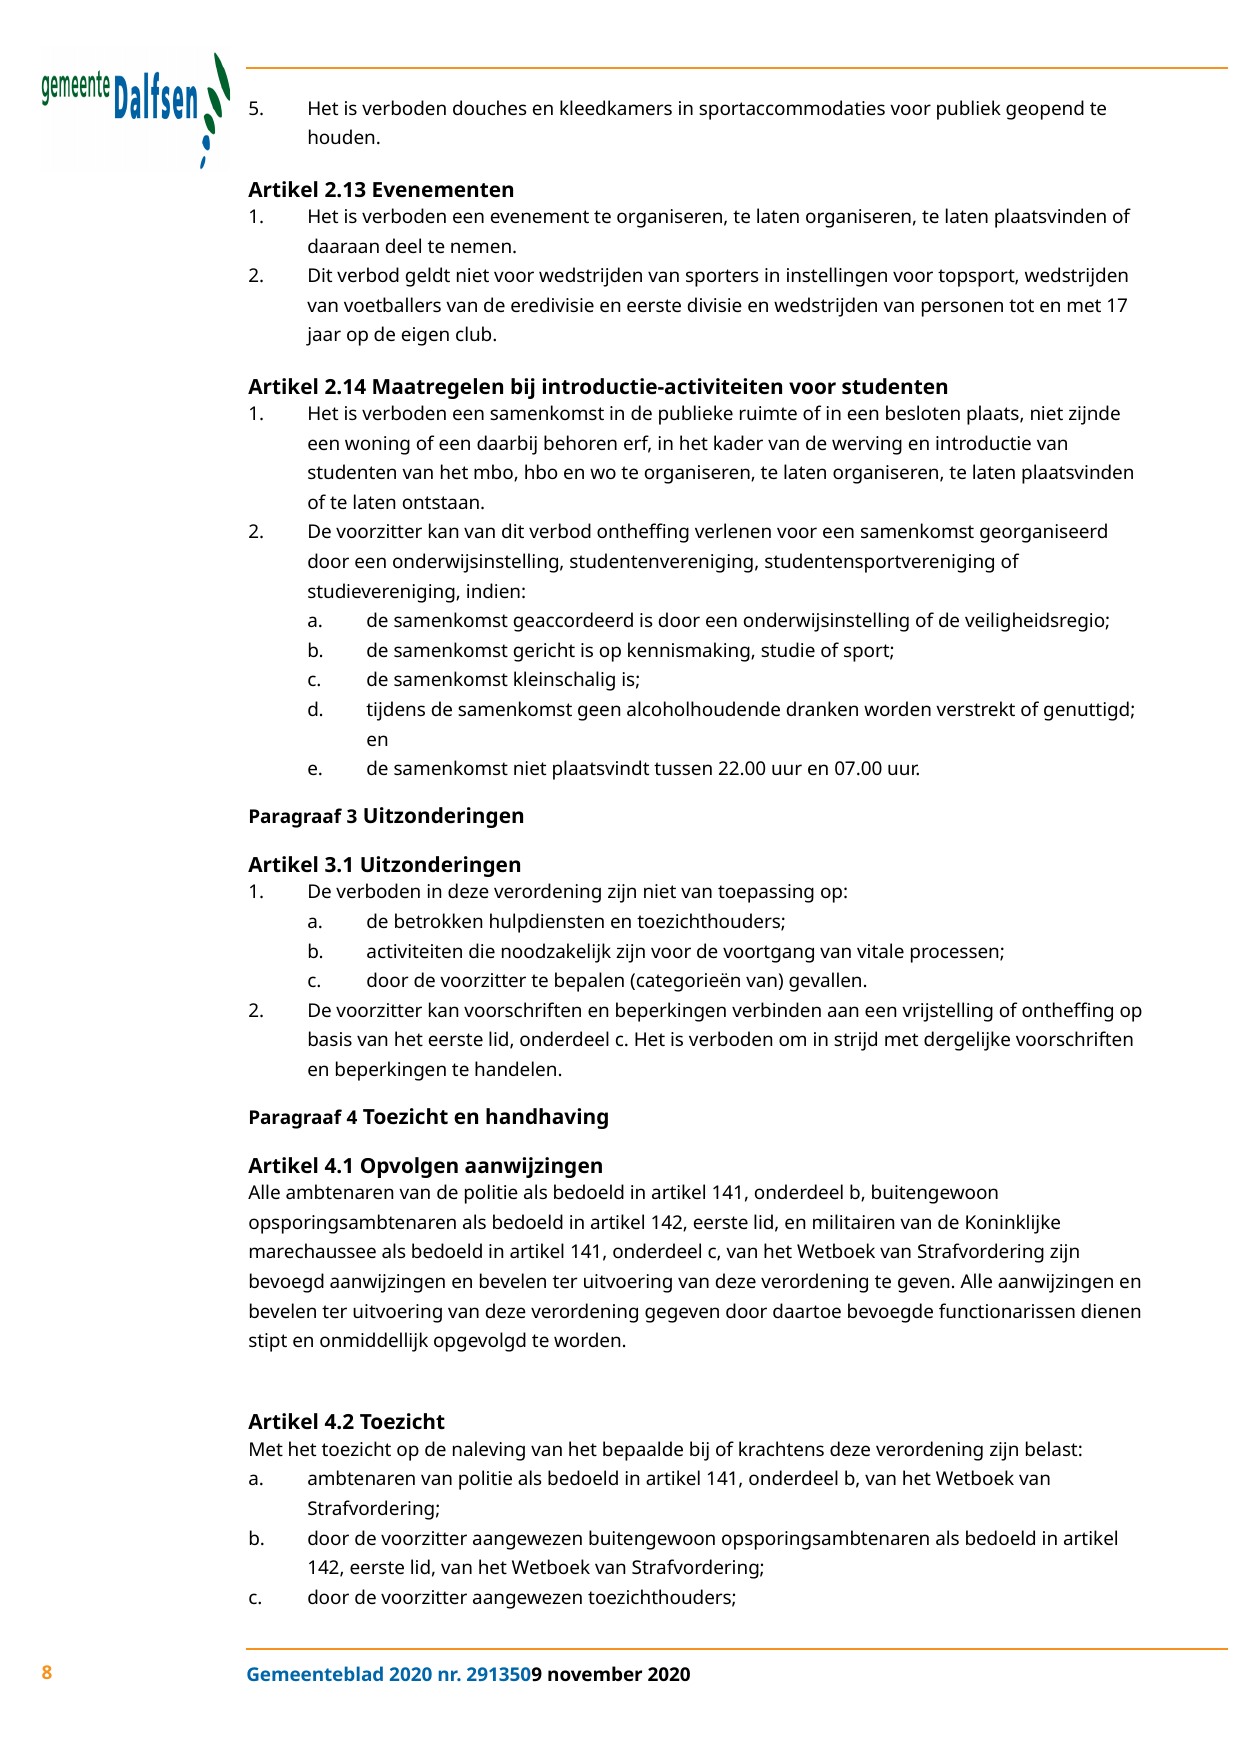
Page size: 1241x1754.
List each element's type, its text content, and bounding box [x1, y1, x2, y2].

list door de voorzitter te bepalen (categorieën van) gevallen. [307, 967, 1152, 993]
list de samenkomst geaccordeerd is door een onderwijsinstelling of de veiligheidsregio; [307, 607, 1152, 633]
picture [41, 47, 231, 172]
text Artikel 3.1 Uitzonderingen [248, 850, 1152, 879]
text Artikel 2.14 Maatregelen bij introductie-activiteiten voor studenten [248, 372, 1152, 400]
list de samenkomst gericht is op kennismaking, studie of sport; [307, 637, 1152, 663]
list Het is verboden douches en kleedkamers in sportaccommodaties voor publiek geopend te houden. [248, 95, 1152, 150]
list de betrokken hulpdiensten en toezichthouders; [307, 908, 1152, 934]
text Met het toezicht op de naleving van het bepaalde bij of krachtens deze verordening zijn belast: [248, 1436, 1152, 1462]
list door de voorzitter aangewezen toezichthouders; [248, 1584, 1152, 1609]
list tijdens de samenkomst geen alcoholhoudende dranken worden verstrekt of genuttigd; en [307, 696, 1152, 752]
list door de voorzitter aangewezen buitengewoon opsporingsambtenaren als bedoeld in artikel 142, eerste lid, van het Wetboek van Strafvordering; [248, 1525, 1152, 1580]
list De voorzitter kan voorschriften en beperkingen verbinden aan een vrijstelling of ontheffing op basis van het eerste lid, onderdeel c. Het is verboden om in strijd met dergelijke voorschriften en beperkingen te handelen. [248, 997, 1152, 1082]
text Paragraaf 4 Toezicht en handhaving [248, 1102, 1152, 1130]
list De verboden in deze verordening zijn niet van toepassing op: [248, 879, 1152, 904]
list de samenkomst kleinschalig is; [307, 667, 1152, 692]
list Het is verboden een samenkomst in de publieke ruimte of in een besloten plaats, niet zijnde een woning of een daarbij behoren erf, in het kader van de werving en introductie van studenten van het mbo, hbo en wo te organiseren, te laten organiseren, te laten plaatsvinden of te laten ontstaan. [248, 400, 1152, 515]
list Het is verboden een evenement te organiseren, te laten organiseren, te laten plaatsvinden of daaraan deel te nemen. [248, 203, 1152, 258]
list De voorzitter kan van dit verbod ontheffing verlenen voor een samenkomst georganiseerd door een onderwijsinstelling, studentenvereniging, studentensportvereniging of studievereniging, indien: [248, 519, 1152, 604]
list ambtenaren van politie als bedoeld in artikel 141, onderdeel b, van het Wetboek van Strafvordering; [248, 1466, 1152, 1521]
text Artikel 4.2 Toezicht [248, 1407, 1152, 1436]
list Dit verbod geldt niet voor wedstrijden van sporters in instellingen voor topsport, wedstrijden van voetballers van de eredivisie en eerste divisie en wedstrijden van personen tot en met 17 jaar op de eigen club. [248, 262, 1152, 347]
list activiteiten die noodzakelijk zijn voor de voortgang van vitale processen; [307, 938, 1152, 964]
text Alle ambtenaren van de politie als bedoeld in artikel 141, onderdeel b, buitengewoon opsporingsambtenaren als bedoeld in artikel 142, eerste lid, en militairen van de Koninklijke marechaussee als bedoeld in artikel 141, onderdeel c, van het Wetboek van Strafvordering zijn bevoegd aanwijzingen en bevelen ter uitvoering van deze verordening te geven. Alle aanwijzingen en bevelen ter uitvoering van deze verordening gegeven door daartoe bevoegde functionarissen dienen stipt en onmiddellijk opgevolgd te worden. [248, 1179, 1152, 1353]
text Paragraaf 3 Uitzonderingen [248, 801, 1152, 829]
list de samenkomst niet plaatsvindt tussen 22.00 uur en 07.00 uur. [307, 755, 1152, 781]
text Artikel 4.1 Opvolgen aanwijzingen [248, 1151, 1152, 1179]
text Artikel 2.13 Evenementen [248, 175, 1152, 203]
